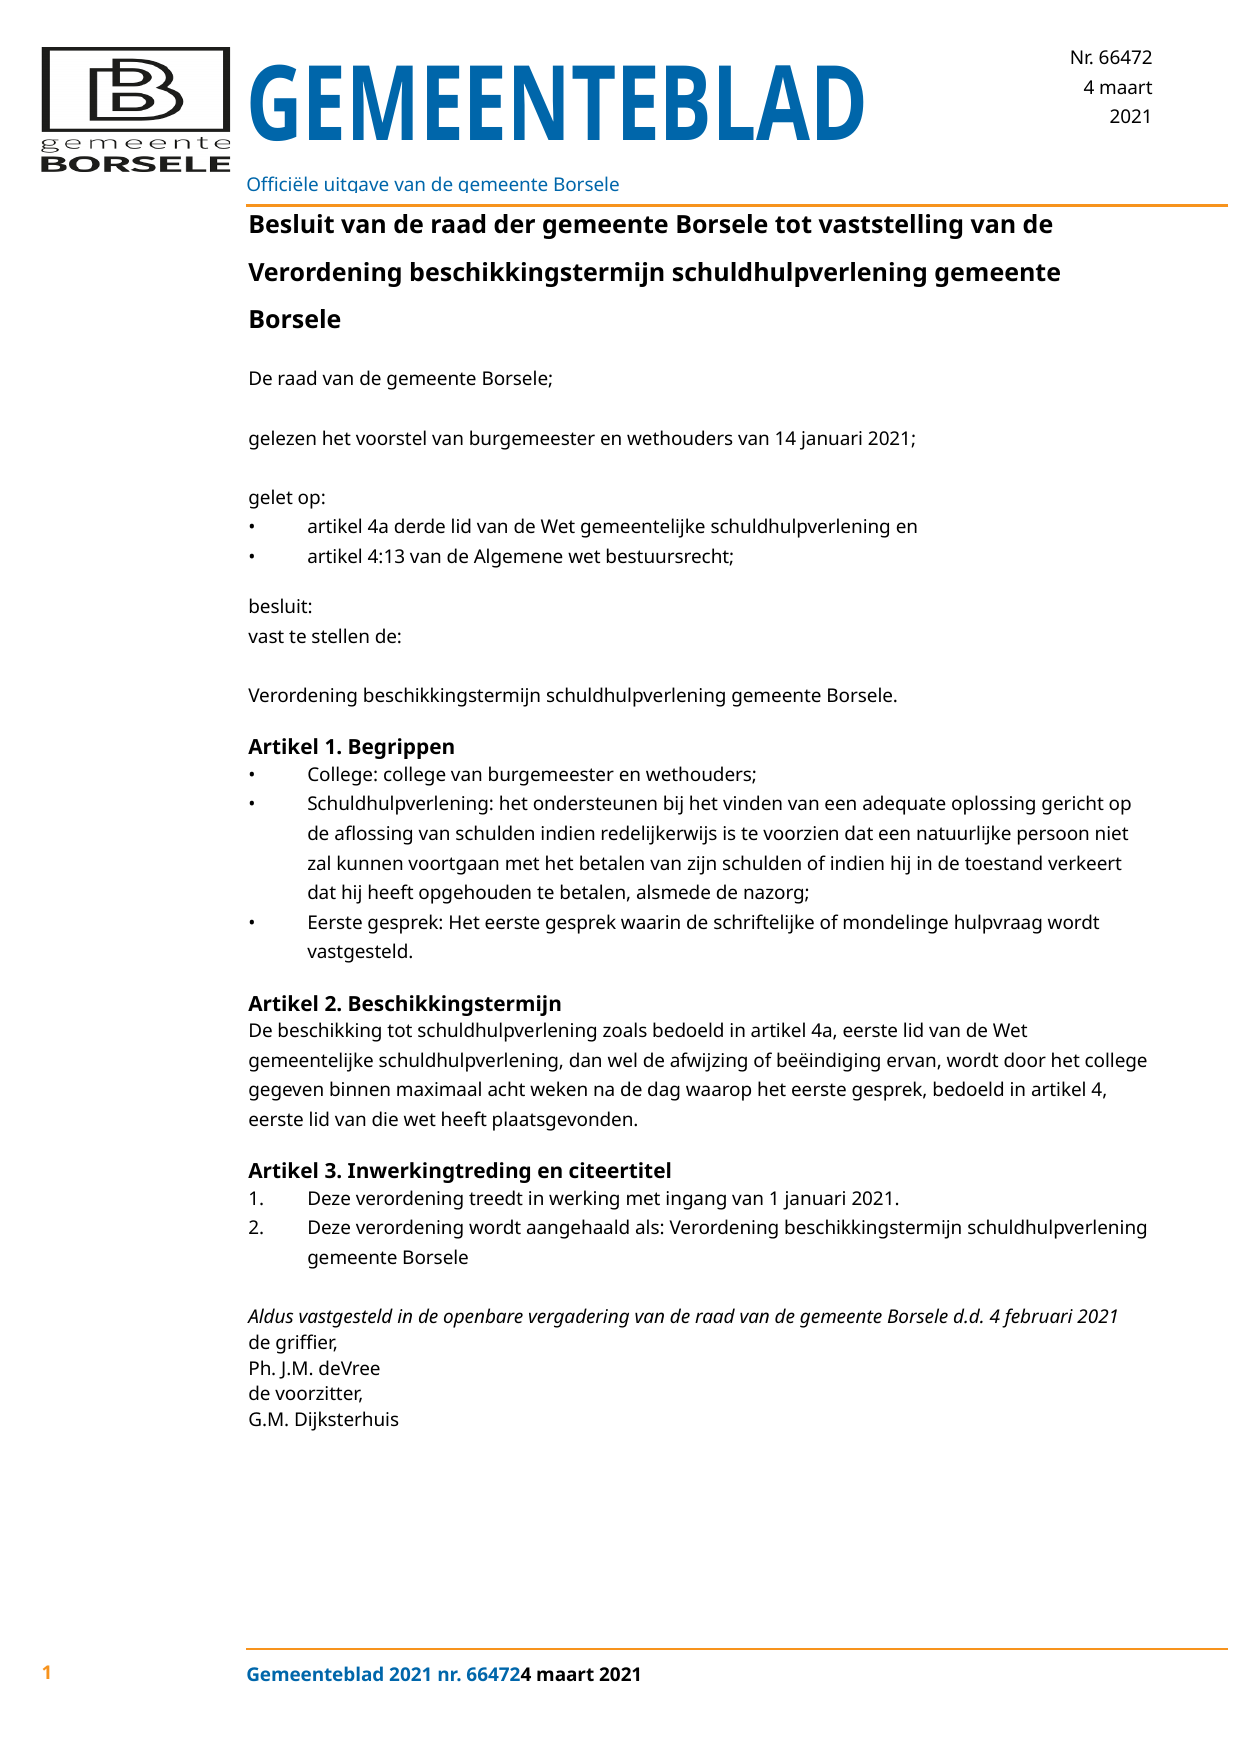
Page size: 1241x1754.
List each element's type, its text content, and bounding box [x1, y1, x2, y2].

list artikel 4a derde lid van de Wet gemeentelijke schuldhulpverlening en [248, 513, 1152, 539]
text vast te stellen de: [248, 623, 1152, 649]
text Ph. J.M. deVree [248, 1355, 1152, 1380]
text G.M. Dijksterhuis [248, 1406, 1152, 1432]
text Verordening beschikkingstermijn schuldhulpverlening gemeente Borsele. [248, 682, 1152, 708]
list Deze verordening wordt aangehaald als: Verordening beschikkingstermijn schuldhulpverlening gemeente Borsele [248, 1214, 1152, 1270]
text Artikel 3. Inwerkingtreding en citeertitel [248, 1156, 1152, 1185]
list Schuldhulpverlening: het ondersteunen bij het vinden van een adequate oplossing gericht op de aflossing van schulden indien redelijkerwijs is te voorzien dat een natuurlijke persoon niet zal kunnen voortgaan met het betalen van zijn schulden of indien hij in de toestand verkeert dat hij heeft opgehouden te betalen, alsmede de nazorg; [248, 791, 1152, 905]
list artikel 4:13 van de Algemene wet bestuursrecht; [248, 543, 1152, 569]
text gelezen het voorstel van burgemeester en wethouders van 14 januari 2021; [248, 425, 1152, 450]
text besluit: [248, 593, 1152, 619]
text De beschikking tot schuldhulpverlening zoals bedoeld in artikel 4a, eerste lid van de Wet gemeentelijke schuldhulpverlening, dan wel de afwijzing of beëindiging ervan, wordt door het college gegeven binnen maximaal acht weken na de dag waarop het eerste gesprek, bedoeld in artikel 4, eerste lid van die wet heeft plaatsgevonden. [248, 1017, 1152, 1132]
text Artikel 1. Begrippen [248, 732, 1152, 761]
text de griffier, [248, 1329, 1152, 1355]
text Aldus vastgesteld in de openbare vergadering van de raad van de gemeente Borsele d.d. 4 februari 2021 [248, 1303, 1152, 1329]
text Artikel 2. Beschikkingstermijn [248, 989, 1152, 1017]
text gelet op: [248, 484, 1152, 509]
text De raad van de gemeente Borsele; [248, 366, 1152, 391]
list Eerste gesprek: Het eerste gesprek waarin de schriftelijke of mondelinge hulpvraag wordt vastgesteld. [248, 909, 1152, 964]
list College: college van burgemeester en wethouders; [248, 761, 1152, 787]
text Besluit van de raad der gemeente Borsele tot vaststelling van de Verordening beschikkingstermijn schuldhulpverlening gemeente Borsele [248, 207, 1152, 336]
list Deze verordening treedt in werking met ingang van 1 januari 2021. [248, 1185, 1152, 1211]
text de voorzitter, [248, 1380, 1152, 1406]
picture [41, 47, 231, 172]
